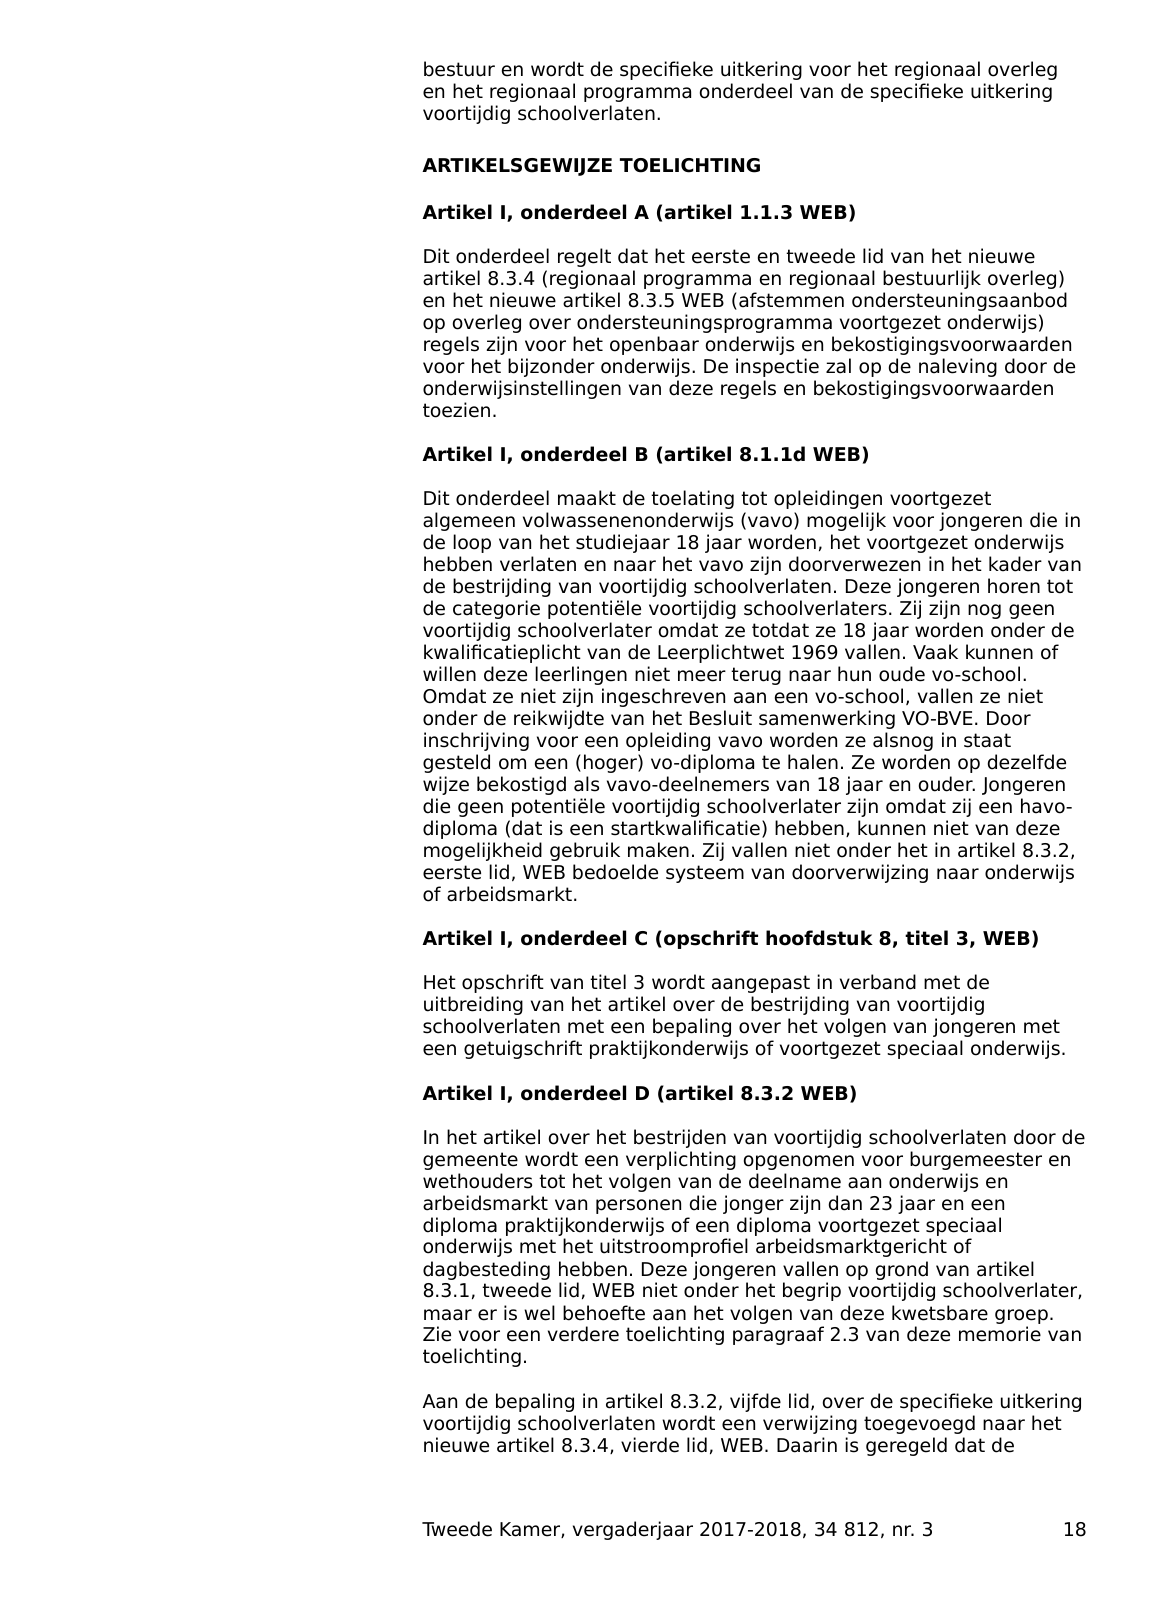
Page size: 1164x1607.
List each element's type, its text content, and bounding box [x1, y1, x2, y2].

text Dit onderdeel regelt dat het eerste en tweede lid van het nieuwe artikel 8.3.4 (regionaal programma en regionaal bestuurlijk overleg) en het nieuwe artikel 8.3.5 WEB (afstemmen ondersteuningsaanbod op overleg over ondersteuningsprogramma voortgezet onderwijs) regels zijn voor het openbaar onderwijs en bekostigingsvoorwaarden voor het bijzonder onderwijs. De inspectie zal op de naleving door de onderwijsinstellingen van deze regels en bekostigingsvoorwaarden toezien. [422, 246, 1087, 422]
text Het opschrift van titel 3 wordt aangepast in verband met de uitbreiding van het artikel over de bestrijding van voortijdig schoolverlaten met een bepaling over het volgen van jongeren met een getuigschrift praktijkonderwijs of voortgezet speciaal onderwijs. [422, 972, 1087, 1060]
subtitle Artikel I, onderdeel D (artikel 8.3.2 WEB) [422, 1082, 1087, 1104]
subtitle Artikel I, onderdeel A (artikel 1.1.3 WEB) [422, 202, 1087, 224]
text bestuur en wordt de specifieke uitkering voor het regionaal overleg en het regionaal programma onderdeel van de specifieke uitkering voortijdig schoolverlaten. [422, 59, 1087, 125]
text Aan de bepaling in artikel 8.3.2, vijfde lid, over de specifieke uitkering voortijdig schoolverlaten wordt een verwijzing toegevoegd naar het nieuwe artikel 8.3.4, vierde lid, WEB. Daarin is geregeld dat de [422, 1391, 1087, 1456]
subtitle Artikel I, onderdeel C (opschrift hoofdstuk 8, titel 3, WEB) [422, 928, 1087, 950]
subtitle ARTIKELSGEWIJZE TOELICHTING [422, 155, 1087, 177]
text In het artikel over het bestrijden van voortijdig schoolverlaten door de gemeente wordt een verplichting opgenomen voor burgemeester en wethouders tot het volgen van de deelname aan onderwijs en arbeidsmarkt van personen die jonger zijn dan 23 jaar en een diploma praktijkonderwijs of een diploma voortgezet speciaal onderwijs met het uitstroomprofiel arbeidsmarktgericht of dagbesteding hebben. Deze jongeren vallen op grond van artikel 8.3.1, tweede lid, WEB niet onder het begrip voortijdig schoolverlater, maar er is wel behoefte aan het volgen van deze kwetsbare groep. Zie voor een verdere toelichting paragraaf 2.3 van deze memorie van toelichting. [422, 1127, 1087, 1368]
subtitle Artikel I, onderdeel B (artikel 8.1.1d WEB) [422, 444, 1087, 466]
text Dit onderdeel maakt de toelating tot opleidingen voortgezet algemeen volwassenenonderwijs (vavo) mogelijk voor jongeren die in de loop van het studiejaar 18 jaar worden, het voortgezet onderwijs hebben verlaten en naar het vavo zijn doorverwezen in het kader van de bestrijding van voortijdig schoolverlaten. Deze jongeren horen tot de categorie potentiële voortijdig schoolverlaters. Zij zijn nog geen voortijdig schoolverlater omdat ze totdat ze 18 jaar worden onder de kwalificatieplicht van de Leerplichtwet 1969 vallen. Vaak kunnen of willen deze leerlingen niet meer terug naar hun oude vo-school. Omdat ze niet zijn ingeschreven aan een vo-school, vallen ze niet onder de reikwijdte van het Besluit samenwerking VO-BVE. Door inschrijving voor een opleiding vavo worden ze alsnog in staat gesteld om een (hoger) vo-diploma te halen. Ze worden op dezelfde wijze bekostigd als vavo-deelnemers van 18 jaar en ouder. Jongeren die geen potentiële voortijdig schoolverlater zijn omdat zij een havo-diploma (dat is een startkwalificatie) hebben, kunnen niet van deze mogelijkheid gebruik maken. Zij vallen niet onder het in artikel 8.3.2, eerste lid, WEB bedoelde systeem van doorverwijzing naar onderwijs of arbeidsmarkt. [422, 488, 1087, 906]
